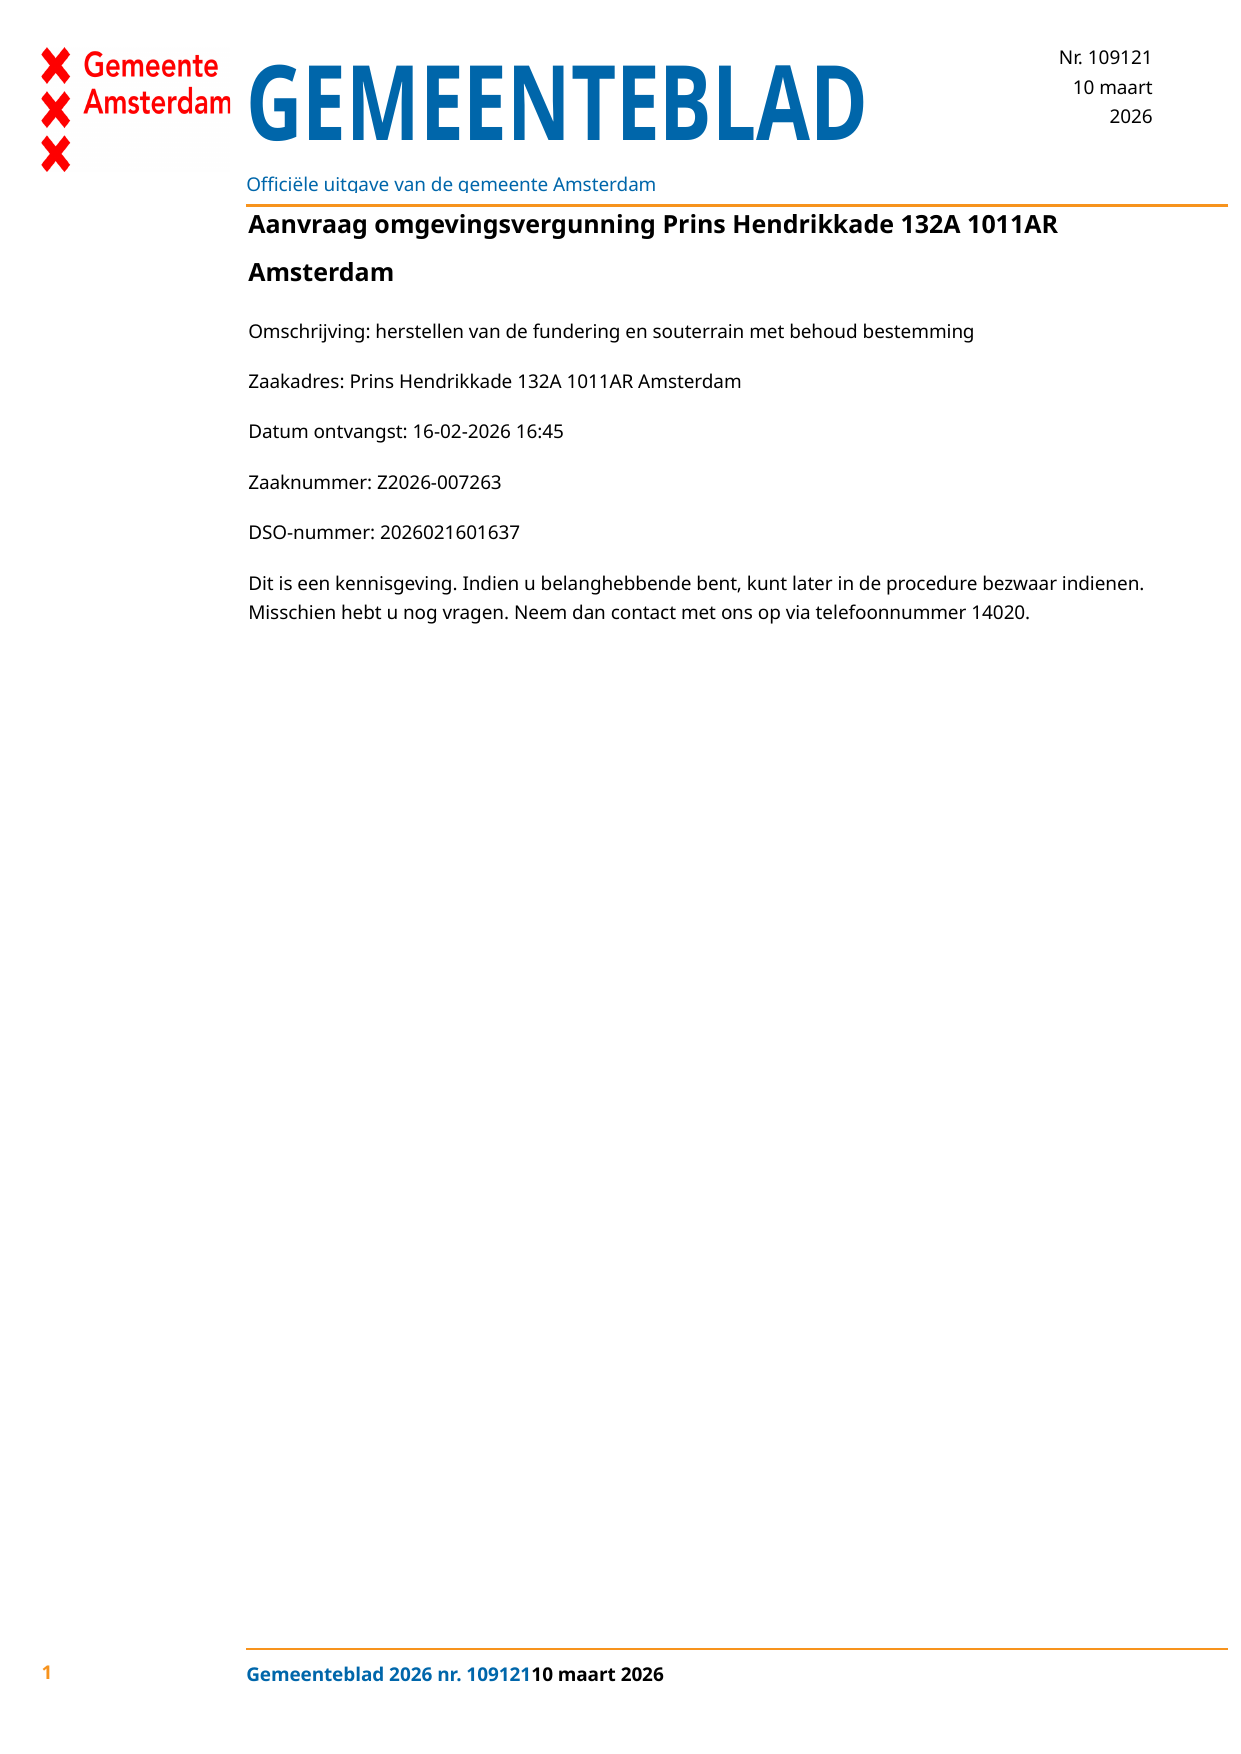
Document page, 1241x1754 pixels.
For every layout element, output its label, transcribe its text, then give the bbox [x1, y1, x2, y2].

text Zaaknummer: Z2026-007263 [248, 469, 1152, 495]
text Zaakadres: Prins Hendrikkade 132A 1011AR Amsterdam [248, 368, 1152, 394]
text Dit is een kennisgeving. Indien u belanghebbende bent, kunt later in de procedure bezwaar indienen. Misschien hebt u nog vragen. Neem dan contact met ons op via telefoonnummer 14020. [248, 570, 1152, 625]
picture [41, 47, 231, 172]
text Datum ontvangst: 16-02-2026 16:45 [248, 419, 1152, 444]
text DSO-nummer: 2026021601637 [248, 519, 1152, 545]
text Omschrijving: herstellen van de fundering en souterrain met behoud bestemming [248, 318, 1152, 344]
text Aanvraag omgevingsvergunning Prins Hendrikkade 132A 1011AR Amsterdam [248, 207, 1152, 288]
